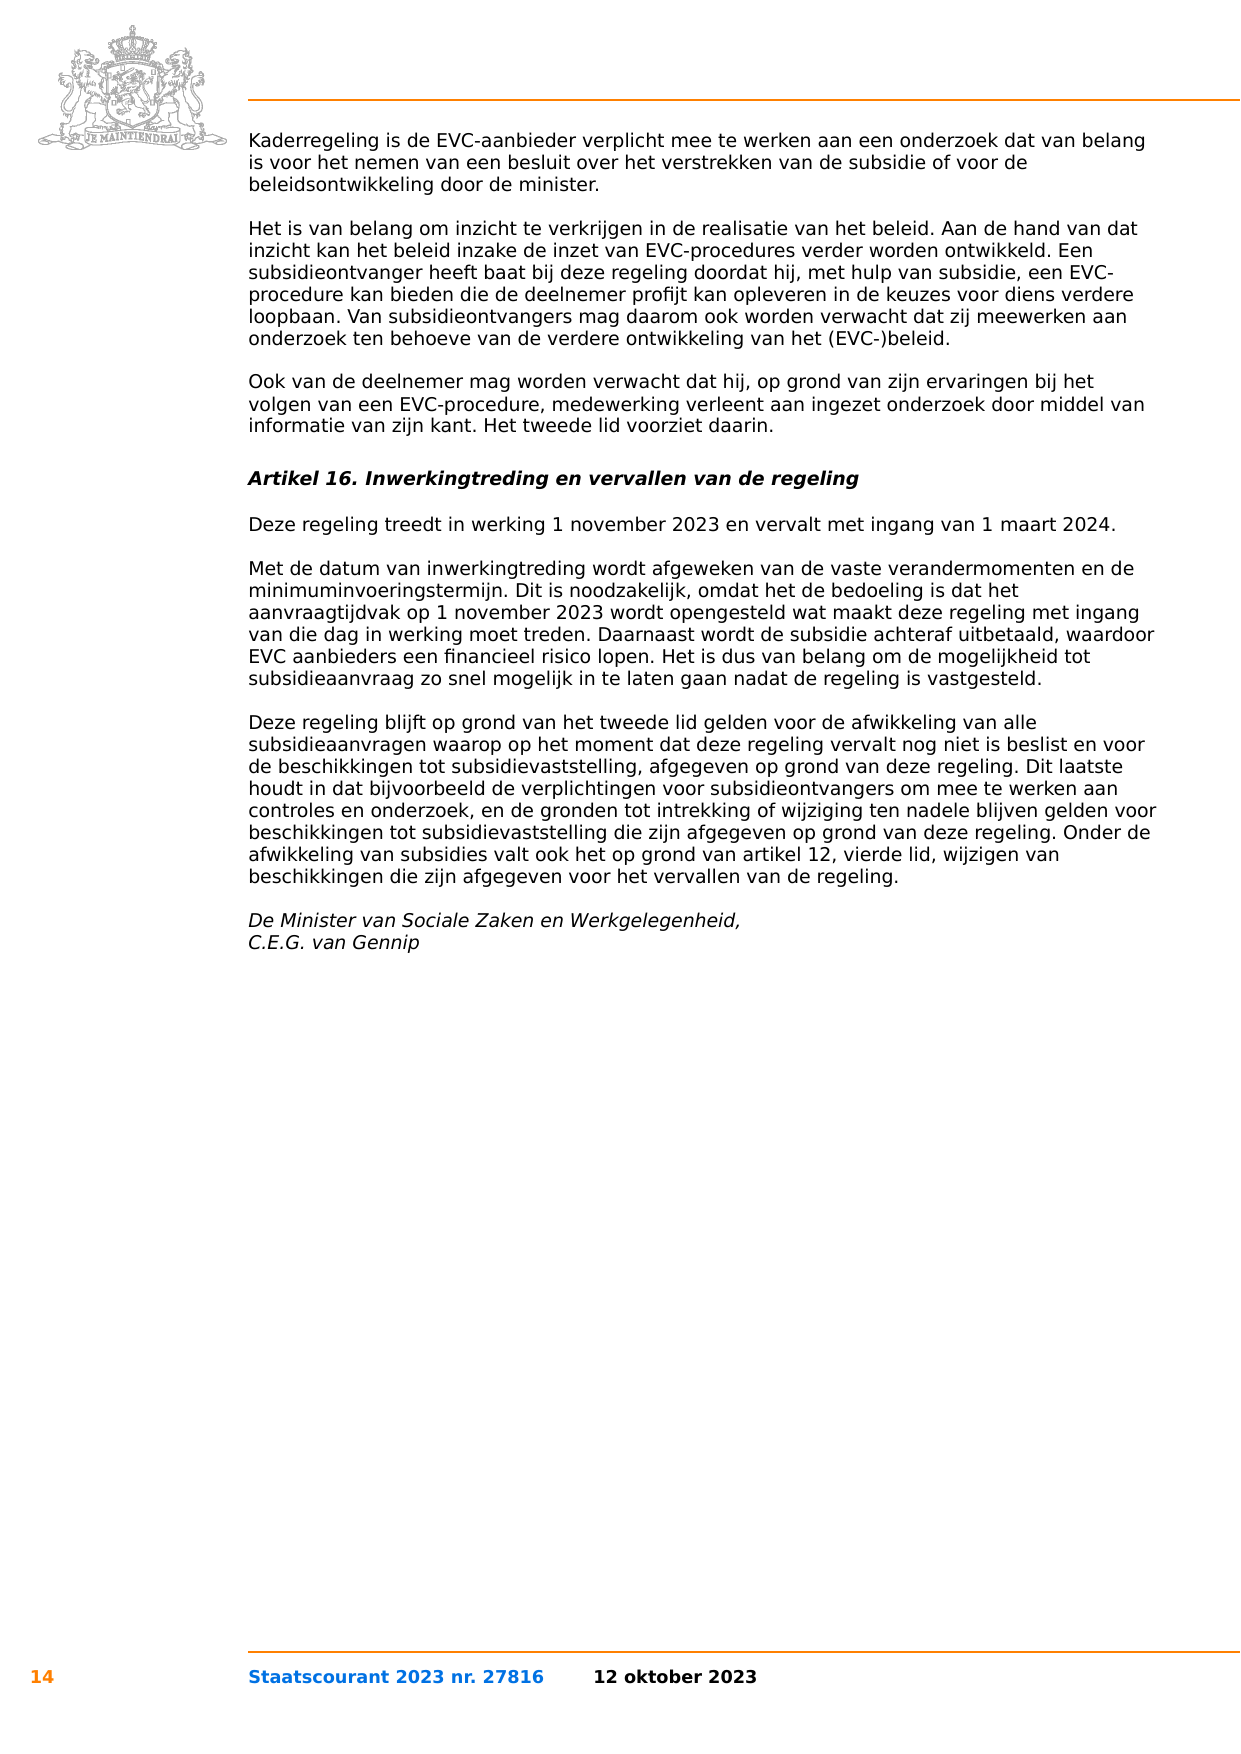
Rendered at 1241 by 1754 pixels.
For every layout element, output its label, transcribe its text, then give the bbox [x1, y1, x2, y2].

text Deze regeling treedt in werking 1 november 2023 en vervalt met ingang van 1 maart 2024. [248, 514, 1163, 536]
picture [38, 25, 227, 150]
text Ook van de deelnemer mag worden verwacht dat hij, op grond van zijn ervaringen bij het volgen van een EVC-procedure, medewerking verleent aan ingezet onderzoek door middel van informatie van zijn kant. Het tweede lid voorziet daarin. [248, 371, 1163, 437]
subtitle Artikel 16. Inwerkingtreding en vervallen van de regeling [248, 467, 1163, 489]
text Het is van belang om inzicht te verkrijgen in de realisatie van het beleid. Aan de hand van dat inzicht kan het beleid inzake de inzet van EVC-procedures verder worden ontwikkeld. Een subsidieontvanger heeft baat bij deze regeling doordat hij, met hulp van subsidie, een EVC-procedure kan bieden die de deelnemer profijt kan opleveren in de keuzes voor diens verdere loopbaan. Van subsidieontvangers mag daarom ook worden verwacht dat zij meewerken aan onderzoek ten behoeve van de verdere ontwikkeling van het (EVC-)beleid. [248, 218, 1163, 349]
text Deze regeling blijft op grond van het tweede lid gelden voor de afwikkeling van alle subsidieaanvragen waarop op het moment dat deze regeling vervalt nog niet is beslist en voor de beschikkingen tot subsidievaststelling, afgegeven op grond van deze regeling. Dit laatste houdt in dat bijvoorbeeld de verplichtingen voor subsidieontvangers om mee te werken aan controles en onderzoek, en de gronden tot intrekking of wijziging ten nadele blijven gelden voor beschikkingen tot subsidievaststelling die zijn afgegeven op grond van deze regeling. Onder de afwikkeling van subsidies valt ook het op grond van artikel 12, vierde lid, wijzigen van beschikkingen die zijn afgegeven voor het vervallen van de regeling. [248, 712, 1163, 888]
text De Minister van Sociale Zaken en Werkgelegenheid, C.E.G. van Gennip [248, 910, 1163, 954]
text Kaderregeling is de EVC-aanbieder verplicht mee te werken aan een onderzoek dat van belang is voor het nemen van een besluit over het verstrekken van de subsidie of voor de beleidsontwikkeling door de minister. [248, 130, 1163, 196]
text Met de datum van inwerkingtreding wordt afgeweken van de vaste verandermomenten en de minimuminvoeringstermijn. Dit is noodzakelijk, omdat het de bedoeling is dat het aanvraagtijdvak op 1 november 2023 wordt opengesteld wat maakt deze regeling met ingang van die dag in werking moet treden. Daarnaast wordt de subsidie achteraf uitbetaald, waardoor EVC aanbieders een financieel risico lopen. Het is dus van belang om de mogelijkheid tot subsidieaanvraag zo snel mogelijk in te laten gaan nadat de regeling is vastgesteld. [248, 558, 1163, 690]
